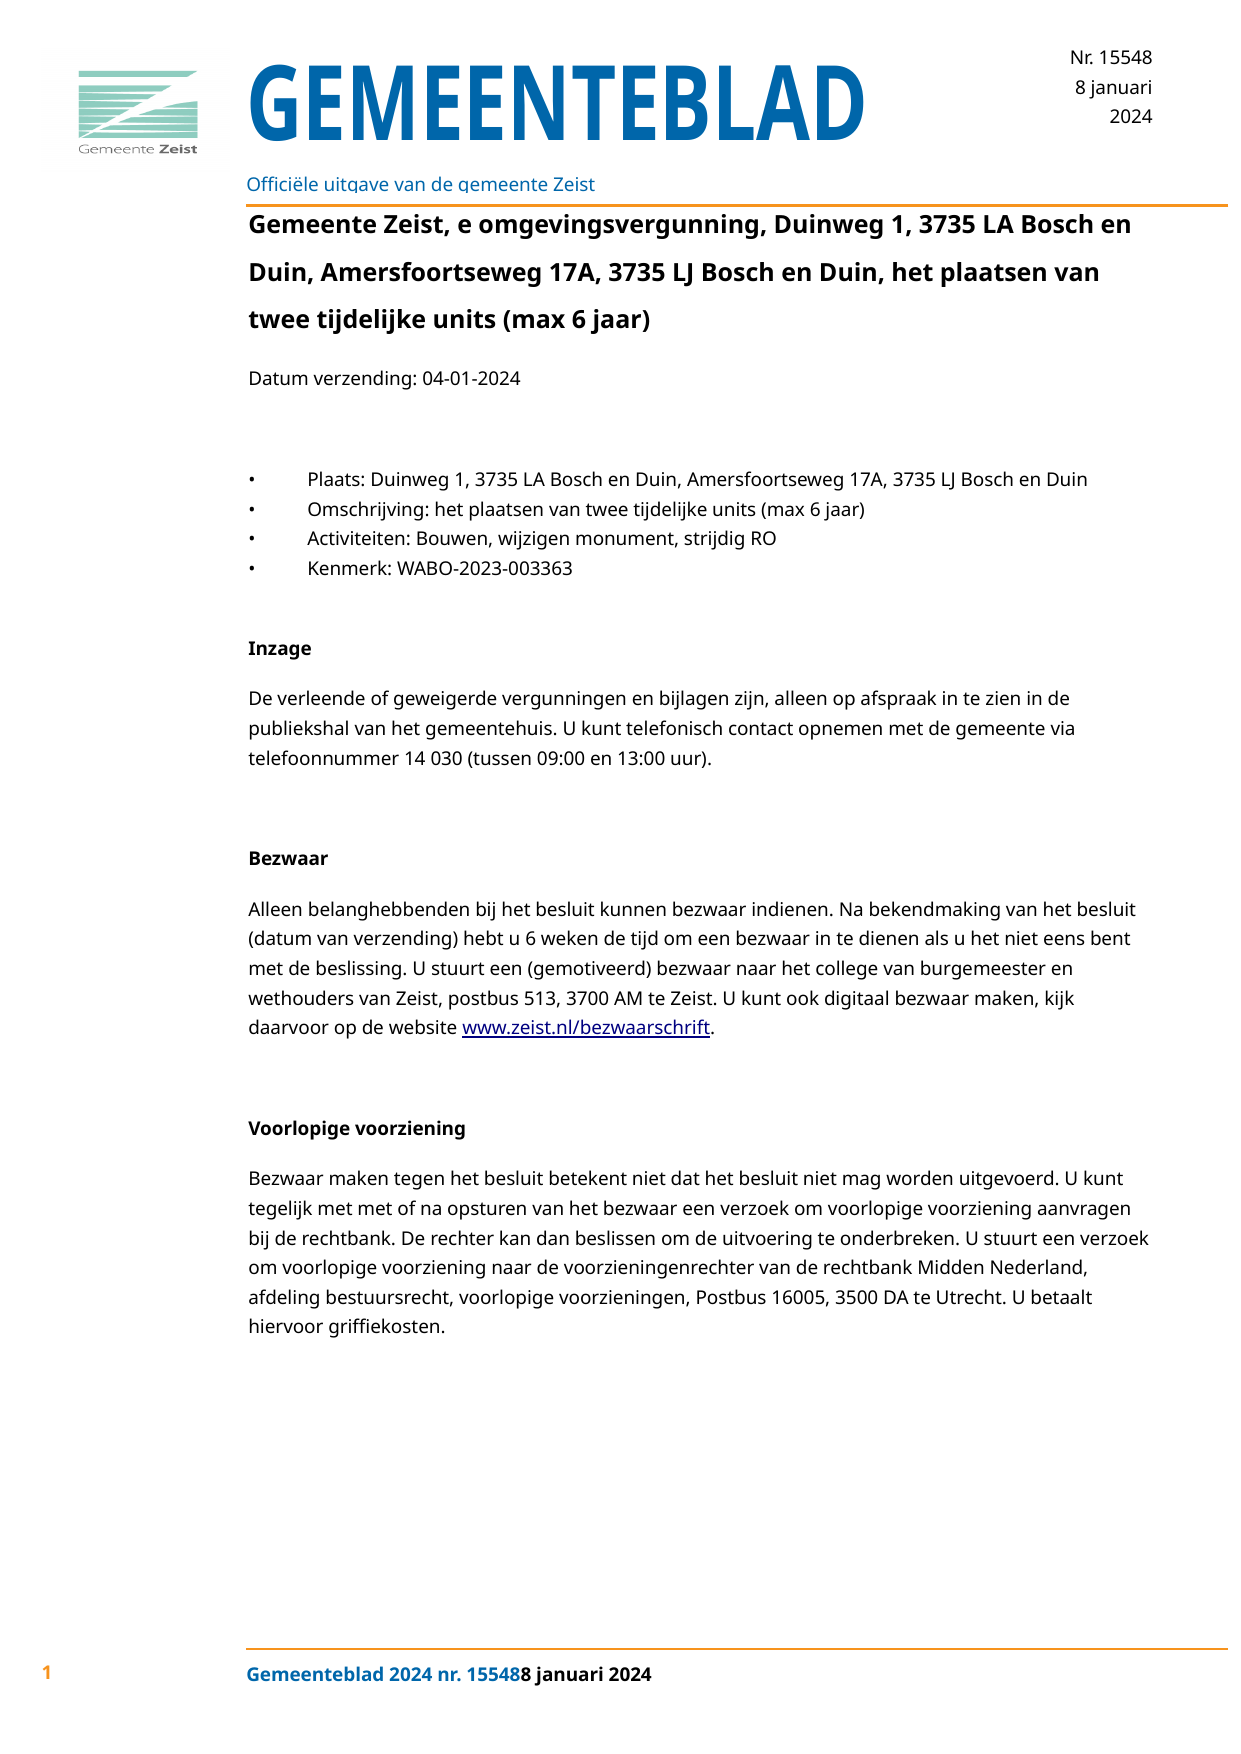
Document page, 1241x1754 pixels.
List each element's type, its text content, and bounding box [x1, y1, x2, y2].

list Activiteiten: Bouwen, wijzigen monument, strijdig RO [248, 526, 1152, 551]
picture [41, 47, 231, 172]
list Omschrijving: het plaatsen van twee tijdelijke units (max 6 jaar) [248, 496, 1152, 522]
text Inzage [248, 635, 1152, 661]
text Gemeente Zeist, e omgevingsvergunning, Duinweg 1, 3735 LA Bosch en Duin, Amersfoortseweg 17A, 3735 LJ Bosch en Duin, het plaatsen van twee tijdelijke units (max 6 jaar) [248, 207, 1152, 336]
list Plaats: Duinweg 1, 3735 LA Bosch en Duin, Amersfoortseweg 17A, 3735 LJ Bosch en Duin [248, 466, 1152, 492]
text Datum verzending: 04-01-2024 [248, 366, 1152, 391]
text Voorlopige voorziening [248, 1115, 1152, 1141]
text Alleen belanghebbenden bij het besluit kunnen bezwaar indienen. Na bekendmaking van het besluit (datum van verzending) hebt u 6 weken de tijd om een bezwaar in te dienen als u het niet eens bent met de beslissing. U stuurt een (gemotiveerd) bezwaar naar het college van burgemeester en wethouders van Zeist, postbus 513, 3700 AM te Zeist. U kunt ook digitaal bezwaar maken, kijk daarvoor op de website www.zeist.nl/bezwaarschrift. [248, 896, 1152, 1040]
text Bezwaar [248, 846, 1152, 871]
text Bezwaar maken tegen het besluit betekent niet dat het besluit niet mag worden uitgevoerd. U kunt tegelijk met met of na opsturen van het bezwaar een verzoek om voorlopige voorziening aanvragen bij de rechtbank. De rechter kan dan beslissen om de uitvoering te onderbreken. U stuurt een verzoek om voorlopige voorziening naar de voorzieningenrechter van de rechtbank Midden Nederland, afdeling bestuursrecht, voorlopige voorzieningen, Postbus 16005, 3500 DA te Utrecht. U betaalt hiervoor griffiekosten. [248, 1166, 1152, 1339]
list Kenmerk: WABO-2023-003363 [248, 555, 1152, 581]
text De verleende of geweigerde vergunningen en bijlagen zijn, alleen op afspraak in te zien in de publiekshal van het gemeentehuis. U kunt telefonisch contact opnemen met de gemeente via telefoonnummer 14 030 (tussen 09:00 en 13:00 uur). [248, 686, 1152, 770]
